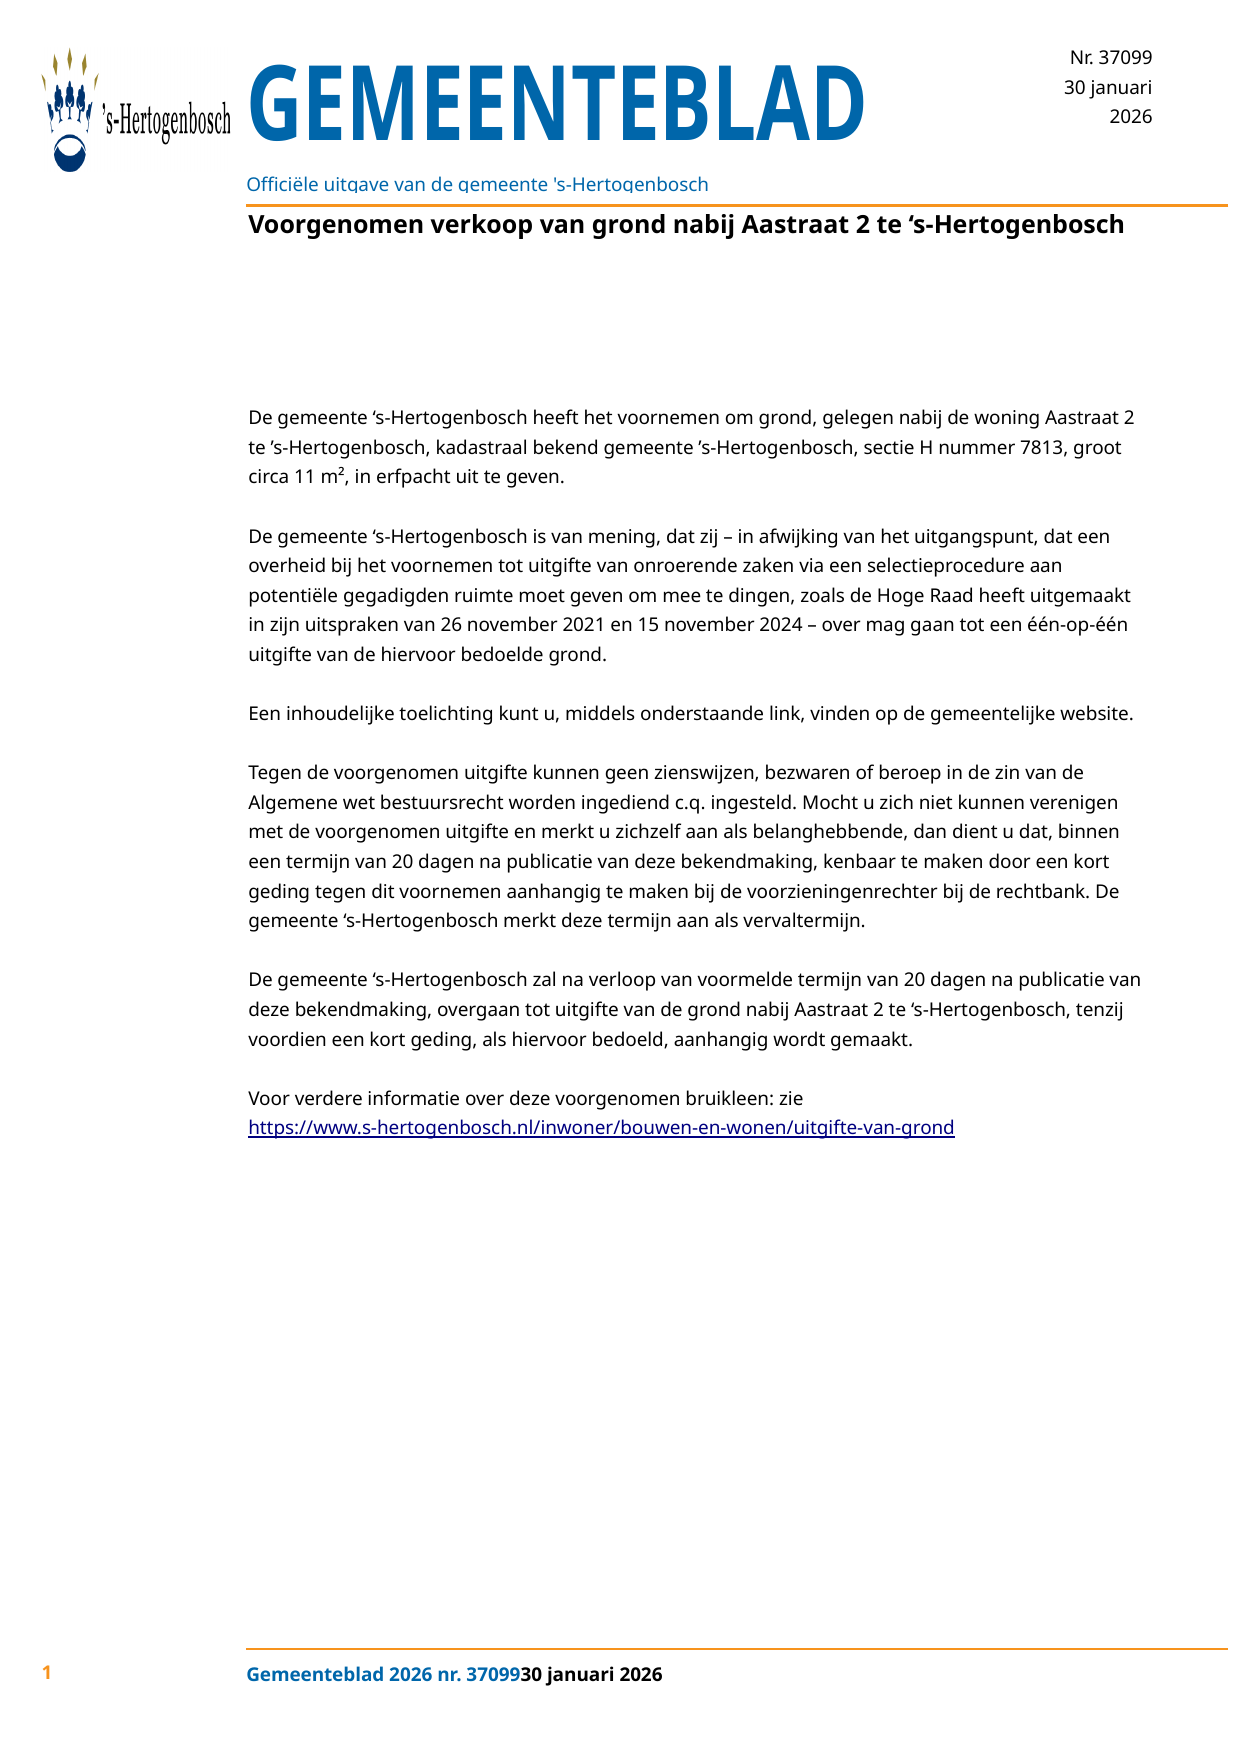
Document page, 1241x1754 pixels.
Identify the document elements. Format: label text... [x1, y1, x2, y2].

text Voorgenomen verkoop van grond nabij Aastraat 2 te ‘s-Hertogenbosch [248, 207, 1152, 241]
text Voor verdere informatie over deze voorgenomen bruikleen: zie https://www.s-hertogenbosch.nl/inwoner/bouwen-en-wonen/uitgifte-van-grond [248, 1085, 1152, 1140]
text Een inhoudelijke toelichting kunt u, middels onderstaande link, vinden op de gemeentelijke website. [248, 700, 1152, 726]
text Tegen de voorgenomen uitgifte kunnen geen zienswijzen, bezwaren of beroep in de zin van de Algemene wet bestuursrecht worden ingediend c.q. ingesteld. Mocht u zich niet kunnen verenigen met de voorgenomen uitgifte en merkt u zichzelf aan als belanghebbende, dan dient u dat, binnen een termijn van 20 dagen na publicatie van deze bekendmaking, kenbaar te maken door een kort geding tegen dit voornemen aanhangig te maken bij de voorzieningenrechter bij de rechtbank. De gemeente ‘s-Hertogenbosch merkt deze termijn aan als vervaltermijn. [248, 759, 1152, 933]
text De gemeente ‘s-Hertogenbosch is van mening, dat zij – in afwijking van het uitgangspunt, dat een overheid bij het voornemen tot uitgifte van onroerende zaken via een selectieprocedure aan potentiële gegadigden ruimte moet geven om mee te dingen, zoals de Hoge Raad heeft uitgemaakt in zijn uitspraken van 26 november 2021 en 15 november 2024 – over mag gaan tot een één-op-één uitgifte van de hiervoor bedoelde grond. [248, 523, 1152, 667]
text De gemeente ‘s-Hertogenbosch zal na verloop van voormelde termijn van 20 dagen na publicatie van deze bekendmaking, overgaan tot uitgifte van de grond nabij Aastraat 2 te ‘s-Hertogenbosch, tenzij voordien een kort geding, als hiervoor bedoeld, aanhangig wordt gemaakt. [248, 967, 1152, 1051]
text De gemeente ‘s-Hertogenbosch heeft het voornemen om grond, gelegen nabij de woning Aastraat 2 te ’s-Hertogenbosch, kadastraal bekend gemeente ’s-Hertogenbosch, sectie H nummer 7813, groot circa 11 m², in erfpacht uit te geven. [248, 404, 1152, 489]
picture [41, 47, 231, 172]
